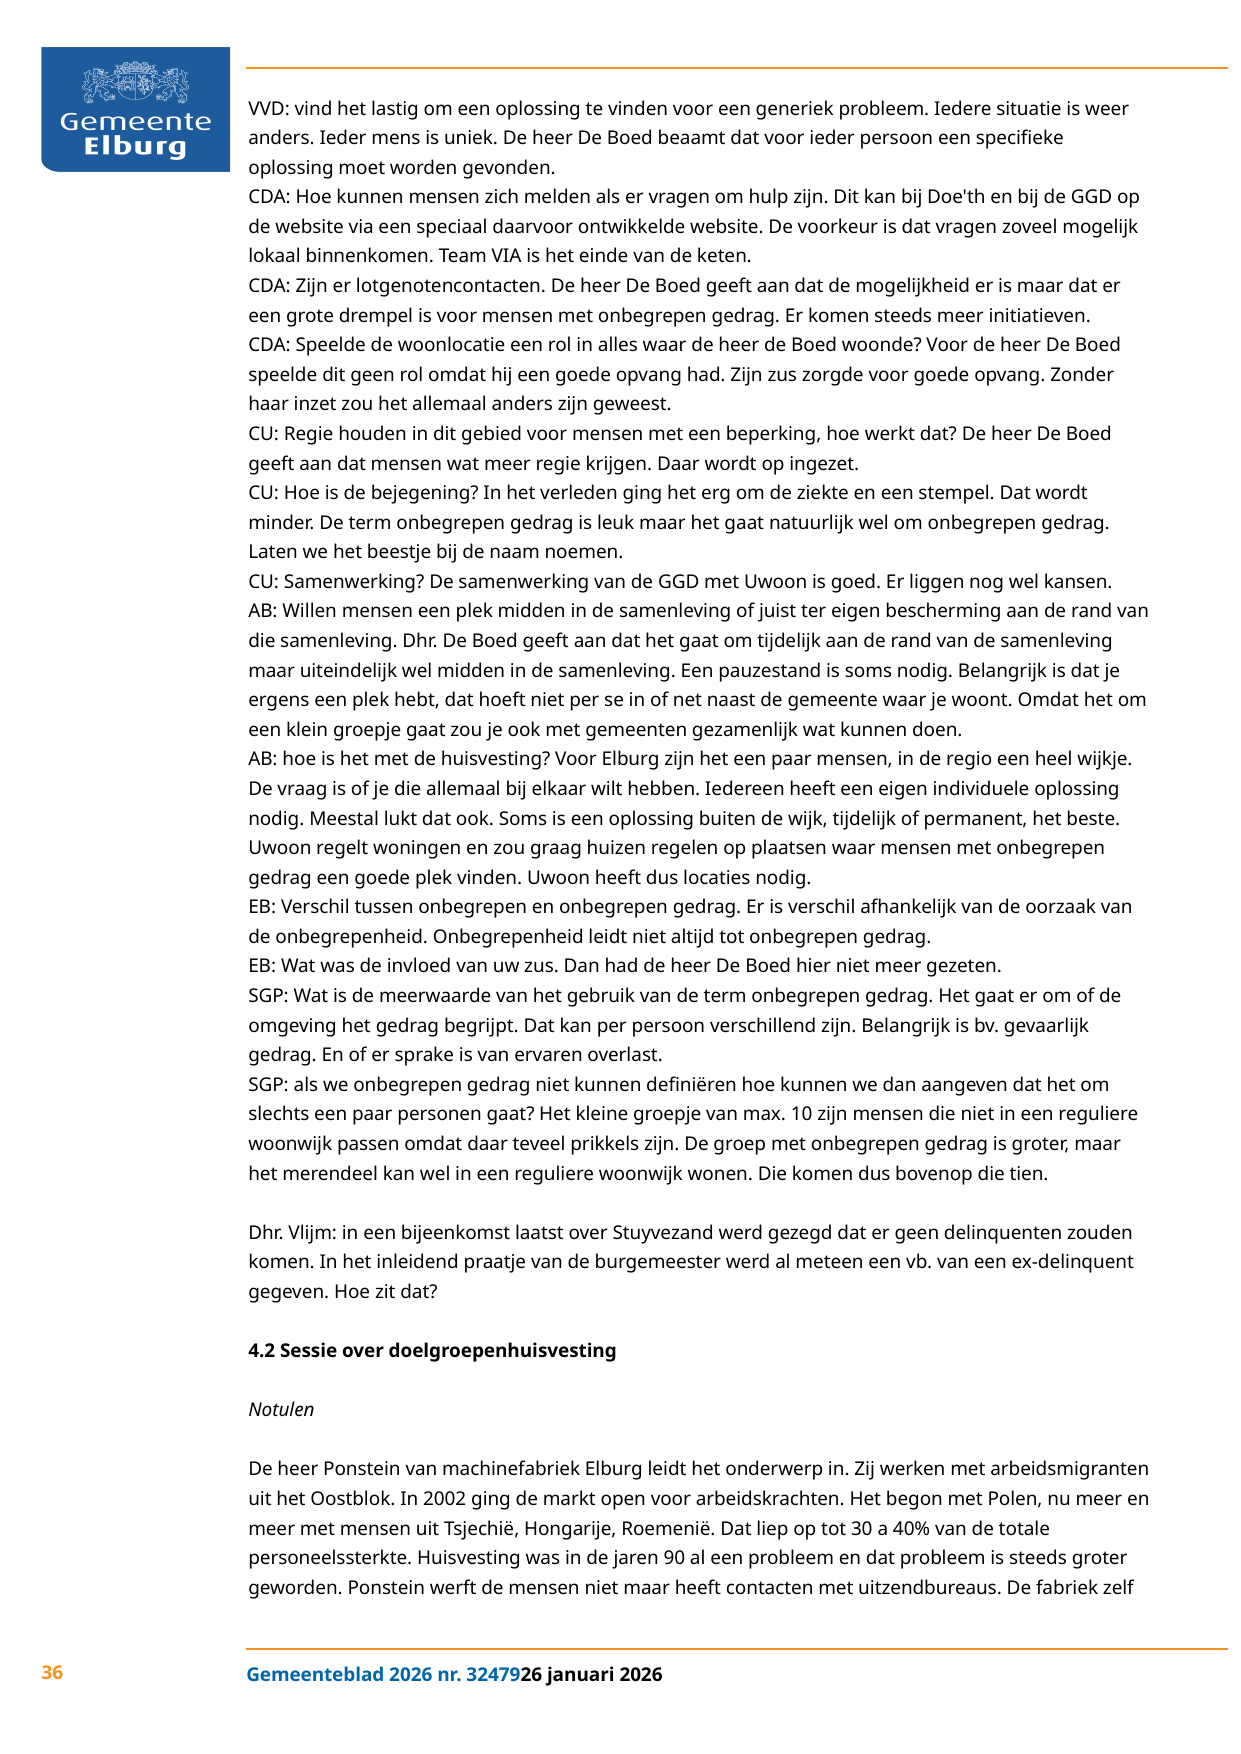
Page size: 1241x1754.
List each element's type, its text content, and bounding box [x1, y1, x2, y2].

text CDA: Speelde de woonlocatie een rol in alles waar de heer de Boed woonde? Voor de heer De Boed speelde dit geen rol omdat hij een goede opvang had. Zijn zus zorgde voor goede opvang. Zonder haar inzet zou het allemaal anders zijn geweest. [248, 331, 1152, 416]
text SGP: als we onbegrepen gedrag niet kunnen definiëren hoe kunnen we dan aangeven dat het om slechts een paar personen gaat? Het kleine groepje van max. 10 zijn mensen die niet in een reguliere woonwijk passen omdat daar teveel prikkels zijn. De groep met onbegrepen gedrag is groter, maar het merendeel kan wel in een reguliere woonwijk wonen. Die komen dus bovenop die tien. [248, 1071, 1152, 1186]
text AB: hoe is het met de huisvesting? Voor Elburg zijn het een paar mensen, in de regio een heel wijkje. De vraag is of je die allemaal bij elkaar wilt hebben. Iedereen heeft een eigen individuele oplossing nodig. Meestal lukt dat ook. Soms is een oplossing buiten de wijk, tijdelijk of permanent, het beste. Uwoon regelt woningen en zou graag huizen regelen op plaatsen waar mensen met onbegrepen gedrag een goede plek vinden. Uwoon heeft dus locaties nodig. [248, 746, 1152, 890]
text Dhr. Vlijm: in een bijeenkomst laatst over Stuyvezand werd gezegd dat er geen delinquenten zouden komen. In het inleidend praatje van de burgemeester werd al meteen een vb. van een ex-delinquent gegeven. Hoe zit dat? [248, 1219, 1152, 1304]
text CU: Hoe is de bejegening? In het verleden ging het erg om de ziekte en een stempel. Dat wordt minder. De term onbegrepen gedrag is leuk maar het gaat natuurlijk wel om onbegrepen gedrag. Laten we het beestje bij de naam noemen. [248, 479, 1152, 564]
text VVD: vind het lastig om een oplossing te vinden voor een generiek probleem. Iedere situatie is weer anders. Ieder mens is uniek. De heer De Boed beaamt dat voor ieder persoon een specifieke oplossing moet worden gevonden. [248, 95, 1152, 180]
text EB: Wat was de invloed van uw zus. Dan had de heer De Boed hier niet meer gezeten. [248, 953, 1152, 978]
text CU: Samenwerking? De samenwerking van de GGD met Uwoon is goed. Er liggen nog wel kansen. [248, 568, 1152, 594]
text De heer Ponstein van machinefabriek Elburg leidt het onderwerp in. Zij werken met arbeidsmigranten uit het Oostblok. In 2002 ging de markt open voor arbeidskrachten. Het begon met Polen, nu meer en meer met mensen uit Tsjechië, Hongarije, Roemenië. Dat liep op tot 30 a 40% van de totale personeelssterkte. Huisvesting was in de jaren 90 al een probleem en dat probleem is steeds groter geworden. Ponstein werft de mensen niet maar heeft contacten met uitzendbureaus. De fabriek zelf [248, 1456, 1152, 1600]
text CDA: Hoe kunnen mensen zich melden als er vragen om hulp zijn. Dit kan bij Doe'th en bij de GGD op de website via een speciaal daarvoor ontwikkelde website. De voorkeur is dat vragen zoveel mogelijk lokaal binnenkomen. Team VIA is het einde van de keten. [248, 183, 1152, 268]
text Notulen [248, 1396, 1152, 1422]
text EB: Verschil tussen onbegrepen en onbegrepen gedrag. Er is verschil afhankelijk van de oorzaak van de onbegrepenheid. Onbegrepenheid leidt niet altijd tot onbegrepen gedrag. [248, 893, 1152, 949]
picture [41, 47, 231, 172]
text AB: Willen mensen een plek midden in de samenleving of juist ter eigen bescherming aan de rand van die samenleving. Dhr. De Boed geeft aan dat het gaat om tijdelijk aan de rand van de samenleving maar uiteindelijk wel midden in de samenleving. Een pauzestand is soms nodig. Belangrijk is dat je ergens een plek hebt, dat hoeft niet per se in of net naast de gemeente waar je woont. Omdat het om een klein groepje gaat zou je ook met gemeenten gezamenlijk wat kunnen doen. [248, 598, 1152, 742]
text 4.2 Sessie over doelgroepenhuisvesting [248, 1337, 1152, 1363]
text CU: Regie houden in dit gebied voor mensen met een beperking, hoe werkt dat? De heer De Boed geeft aan dat mensen wat meer regie krijgen. Daar wordt op ingezet. [248, 420, 1152, 476]
text SGP: Wat is de meerwaarde van het gebruik van de term onbegrepen gedrag. Het gaat er om of de omgeving het gedrag begrijpt. Dat kan per persoon verschillend zijn. Belangrijk is bv. gevaarlijk gedrag. En of er sprake is van ervaren overlast. [248, 982, 1152, 1067]
text CDA: Zijn er lotgenotencontacten. De heer De Boed geeft aan dat de mogelijkheid er is maar dat er een grote drempel is voor mensen met onbegrepen gedrag. Er komen steeds meer initiatieven. [248, 272, 1152, 328]
